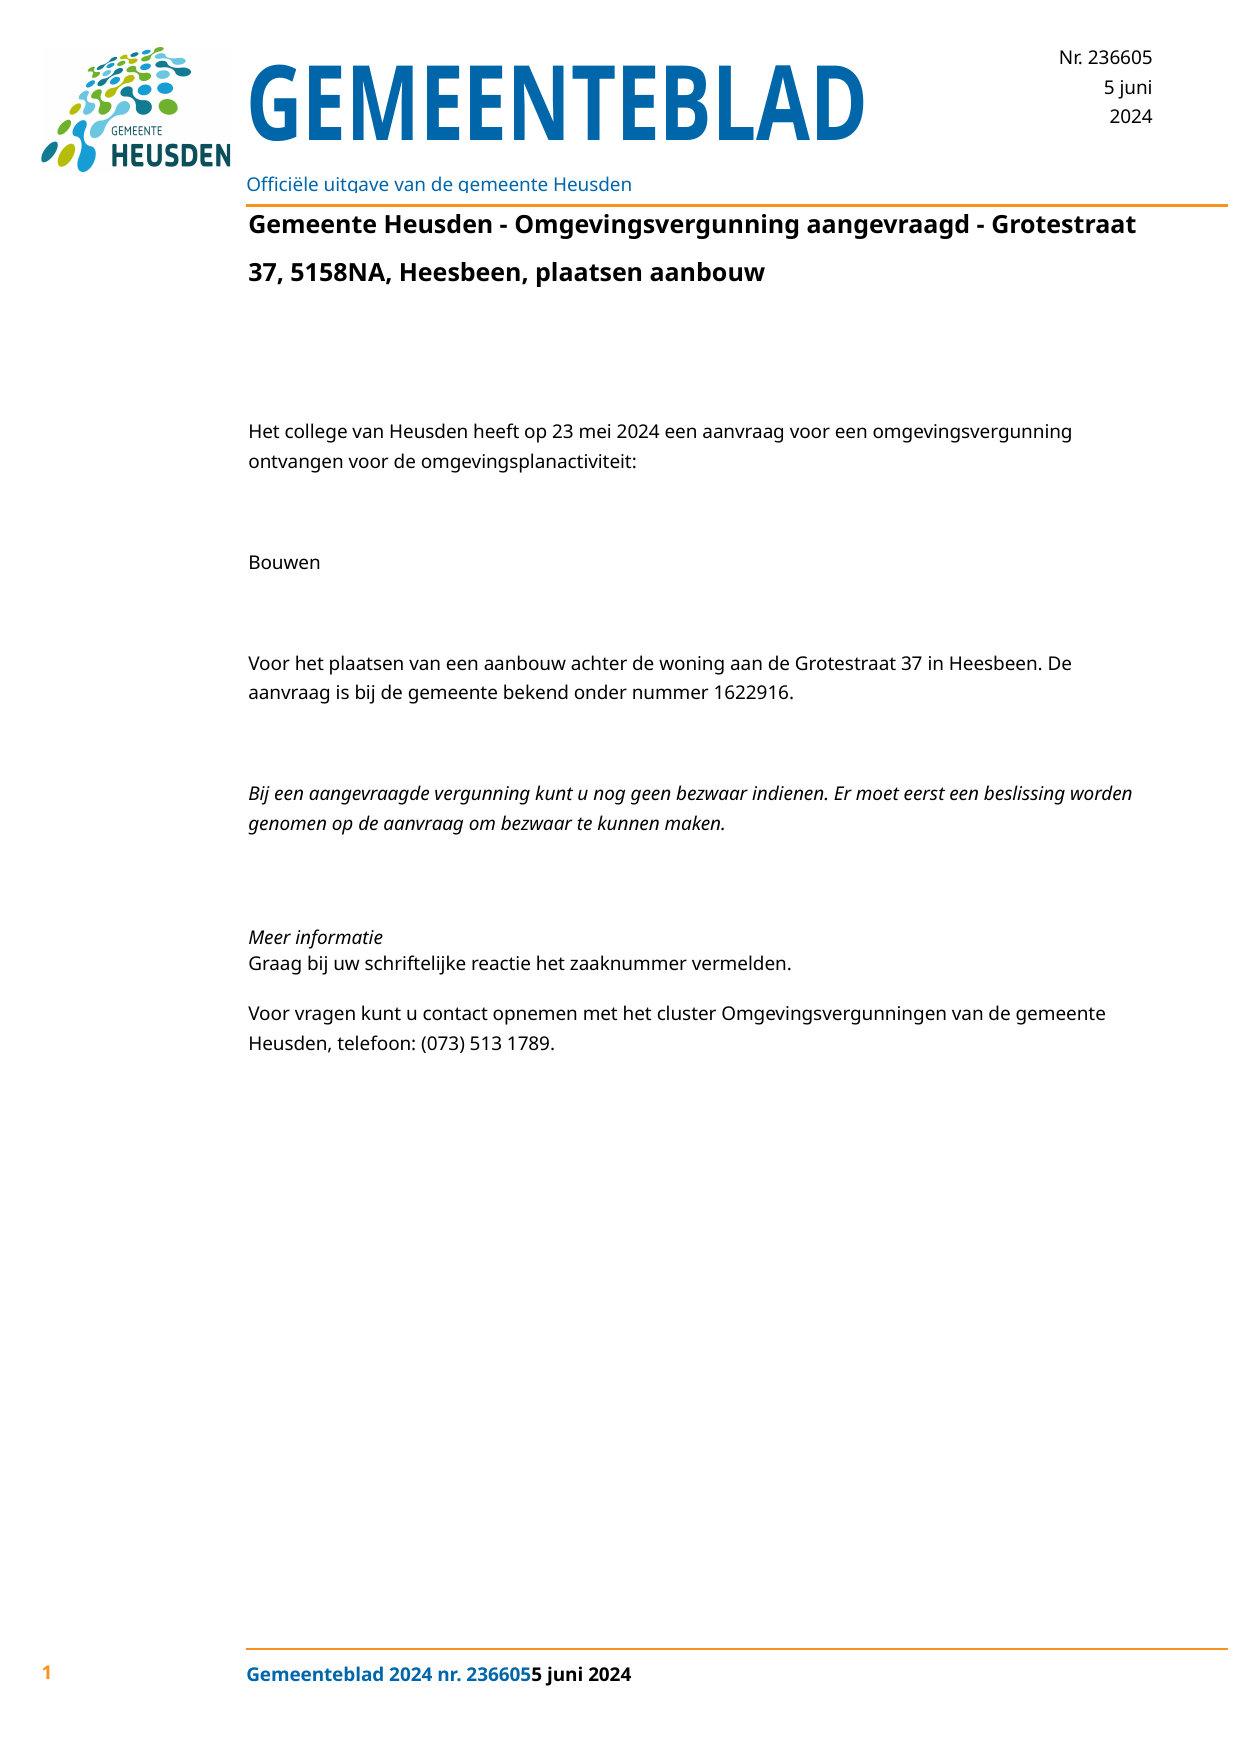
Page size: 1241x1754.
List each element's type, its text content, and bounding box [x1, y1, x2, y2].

text Bij een aangevraagde vergunning kunt u nog geen bezwaar indienen. Er moet eerst een beslissing worden genomen op de aanvraag om bezwaar te kunnen maken. [248, 780, 1152, 836]
text Graag bij uw schriftelijke reactie het zaaknummer vermelden. [248, 950, 1152, 976]
text Bouwen [248, 549, 1152, 575]
picture [41, 47, 231, 172]
text Meer informatie [248, 924, 1152, 950]
text Het college van Heusden heeft op 23 mei 2024 een aanvraag voor een omgevingsvergunning ontvangen voor de omgevingsplanactiviteit: [248, 419, 1152, 474]
text Gemeente Heusden - Omgevingsvergunning aangevraagd - Grotestraat 37, 5158NA, Heesbeen, plaatsen aanbouw [248, 207, 1152, 288]
text Voor vragen kunt u contact opnemen met het cluster Omgevingsvergunningen van de gemeente Heusden, telefoon: (073) 513 1789. [248, 1001, 1152, 1056]
text Voor het plaatsen van een aanbouw achter de woning aan de Grotestraat 37 in Heesbeen. De aanvraag is bij de gemeente bekend onder nummer 1622916. [248, 650, 1152, 705]
